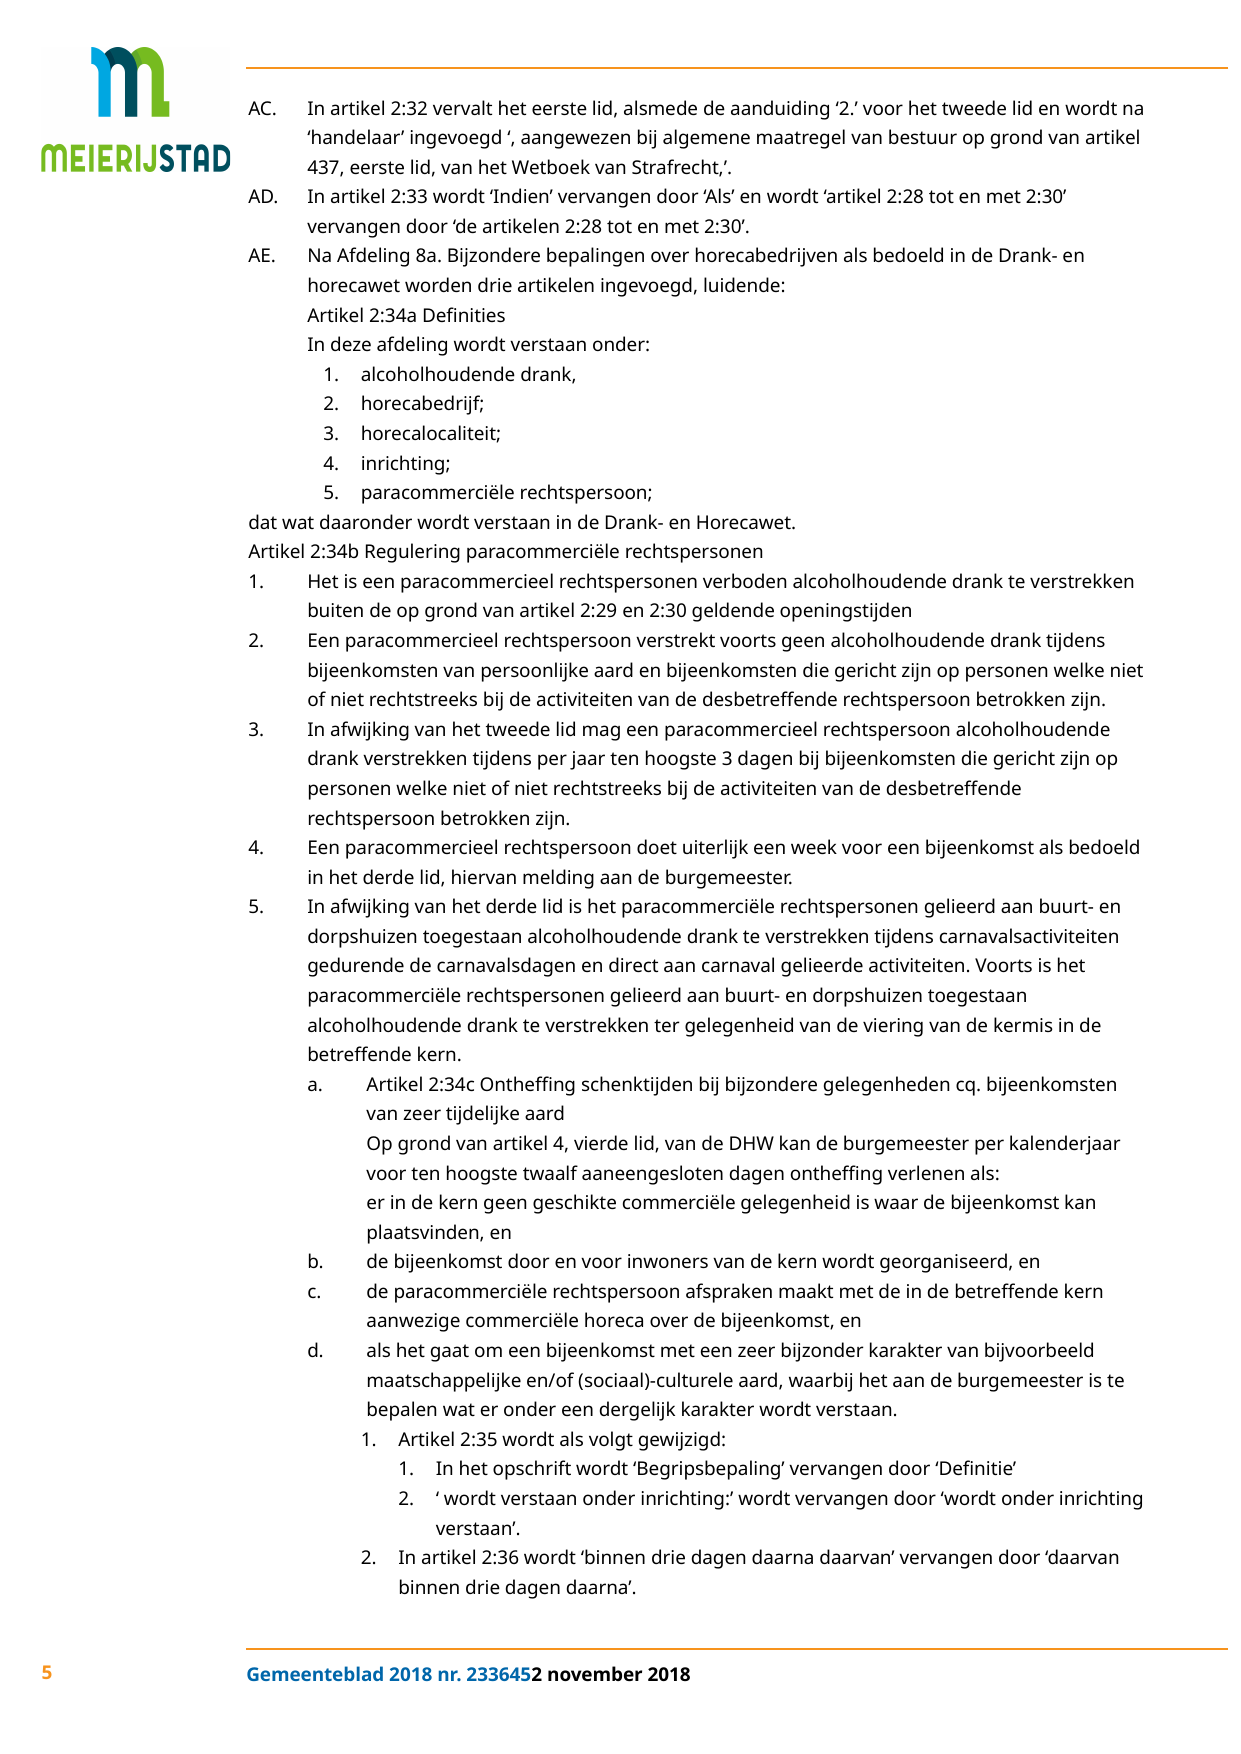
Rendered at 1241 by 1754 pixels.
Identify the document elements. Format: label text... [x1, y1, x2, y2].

list Artikel 2:34c Ontheffing schenktijden bij bijzondere gelegenheden cq. bijeenkomsten van zeer tijdelijke aard [307, 1071, 1152, 1126]
list horecabedrijf; [323, 391, 1152, 416]
text dat wat daaronder wordt verstaan in de Drank- en Horecawet. [248, 509, 1152, 535]
list de paracommerciële rechtspersoon afspraken maakt met de in de betreffende kern aanwezige commerciële horeca over de bijeenkomst, en [307, 1278, 1152, 1333]
list Het is een paracommercieel rechtspersonen verboden alcoholhoudende drank te verstrekken buiten de op grond van artikel 2:29 en 2:30 geldende openingstijden [248, 568, 1152, 623]
list horecalocaliteit; [323, 420, 1152, 446]
list Na Afdeling 8a. Bijzondere bepalingen over horecabedrijven als bedoeld in de Drank- en horecawet worden drie artikelen ingevoegd, luidende: [248, 243, 1152, 298]
picture [41, 47, 231, 172]
list alcoholhoudende drank, [323, 361, 1152, 387]
list paracommerciële rechtspersoon; [323, 479, 1152, 505]
list Een paracommercieel rechtspersoon verstrekt voorts geen alcoholhoudende drank tijdens bijeenkomsten van persoonlijke aard en bijeenkomsten die gericht zijn op personen welke niet of niet rechtstreeks bij de activiteiten van de desbetreffende rechtspersoon betrokken zijn. [248, 627, 1152, 712]
list Artikel 2:34a Definities [248, 302, 1152, 328]
list In artikel 2:33 wordt ‘Indien’ vervangen door ‘Als’ en wordt ‘artikel 2:28 tot en met 2:30’ vervangen door ‘de artikelen 2:28 tot en met 2:30’. [248, 183, 1152, 239]
list inrichting; [323, 450, 1152, 476]
list als het gaat om een bijeenkomst met een zeer bijzonder karakter van bijvoorbeeld maatschappelijke en/of (sociaal)-culturele aard, waarbij het aan de burgemeester is te bepalen wat er onder een dergelijk karakter wordt verstaan. [307, 1337, 1152, 1422]
list In artikel 2:32 vervalt het eerste lid, alsmede de aanduiding ‘2.’ voor het tweede lid en wordt na ‘handelaar’ ingevoegd ‘, aangewezen bij algemene maatregel van bestuur op grond van artikel 437, eerste lid, van het Wetboek van Strafrecht,’. [248, 95, 1152, 180]
list Een paracommercieel rechtspersoon doet uiterlijk een week voor een bijeenkomst als bedoeld in het derde lid, hiervan melding aan de burgemeester. [248, 834, 1152, 890]
list er in de kern geen geschikte commerciële gelegenheid is waar de bijeenkomst kan plaatsvinden, en [307, 1189, 1152, 1245]
list In deze afdeling wordt verstaan onder: [248, 331, 1152, 357]
list In het opschrift wordt ‘Begripsbepaling’ vervangen door ‘Definitie’ [398, 1456, 1152, 1481]
list In afwijking van het derde lid is het paracommerciële rechtspersonen gelieerd aan buurt- en dorpshuizen toegestaan alcoholhoudende drank te verstrekken tijdens carnavalsactiviteiten gedurende de carnavalsdagen en direct aan carnaval gelieerde activiteiten. Voorts is het paracommerciële rechtspersonen gelieerd aan buurt- en dorpshuizen toegestaan alcoholhoudende drank te verstrekken ter gelegenheid van de viering van de kermis in de betreffende kern. [248, 893, 1152, 1067]
list de bijeenkomst door en voor inwoners van de kern wordt georganiseerd, en [307, 1248, 1152, 1274]
list Artikel 2:35 wordt als volgt gewijzigd: [361, 1426, 1152, 1452]
list In artikel 2:36 wordt ‘binnen drie dagen daarna daarvan’ vervangen door ‘daarvan binnen drie dagen daarna’. [361, 1544, 1152, 1600]
list In afwijking van het tweede lid mag een paracommercieel rechtspersoon alcoholhoudende drank verstrekken tijdens per jaar ten hoogste 3 dagen bij bijeenkomsten die gericht zijn op personen welke niet of niet rechtstreeks bij de activiteiten van de desbetreffende rechtspersoon betrokken zijn. [248, 716, 1152, 831]
list Op grond van artikel 4, vierde lid, van de DHW kan de burgemeester per kalenderjaar voor ten hoogste twaalf aaneengesloten dagen ontheffing verlenen als: [307, 1130, 1152, 1186]
list ‘ wordt verstaan onder inrichting:’ wordt vervangen door ‘wordt onder inrichting verstaan’. [398, 1485, 1152, 1541]
text Artikel 2:34b Regulering paracommerciële rechtspersonen [248, 538, 1152, 564]
